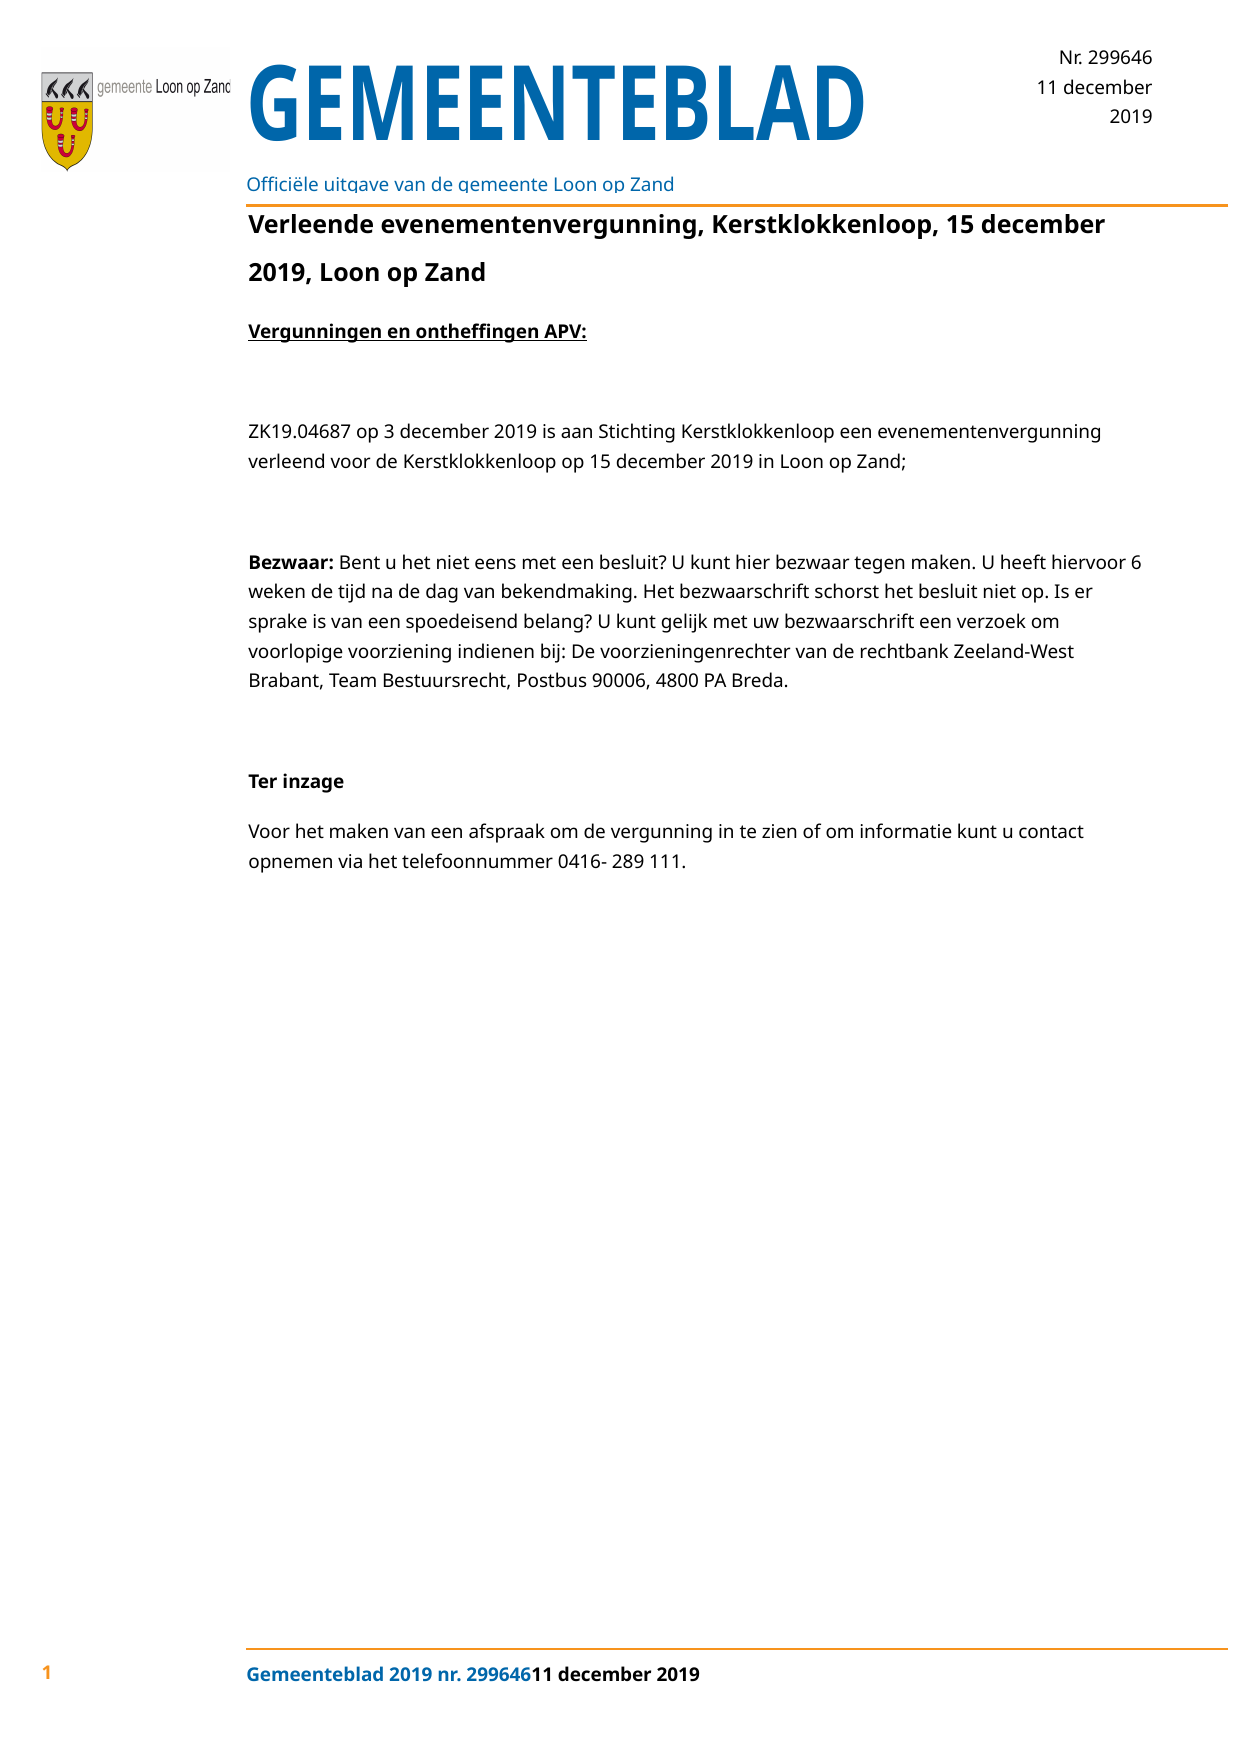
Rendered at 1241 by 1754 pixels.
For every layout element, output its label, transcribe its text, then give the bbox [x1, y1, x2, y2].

text Bezwaar: Bent u het niet eens met een besluit? U kunt hier bezwaar tegen maken. U heeft hiervoor 6 weken de tijd na de dag van bekendmaking. Het bezwaarschrift schorst het besluit niet op. Is er sprake is van een spoedeisend belang? U kunt gelijk met uw bezwaarschrift een verzoek om voorlopige voorziening indienen bij: De voorzieningenrechter van de rechtbank Zeeland-West Brabant, Team Bestuursrecht, Postbus 90006, 4800 PA Breda. [248, 549, 1152, 693]
text Voor het maken van een afspraak om de vergunning in te zien of om informatie kunt u contact opnemen via het telefoonnummer 0416- 289 111. [248, 819, 1152, 874]
text Verleende evenementenvergunning, Kerstklokkenloop, 15 december 2019, Loon op Zand [248, 207, 1152, 288]
picture [41, 47, 231, 172]
text ZK19.04687 op 3 december 2019 is aan Stichting Kerstklokkenloop een evenementenvergunning verleend voor de Kerstklokkenloop op 15 december 2019 in Loon op Zand; [248, 419, 1152, 474]
text Vergunningen en ontheffingen APV: [248, 318, 1152, 344]
text Ter inzage [248, 768, 1152, 794]
